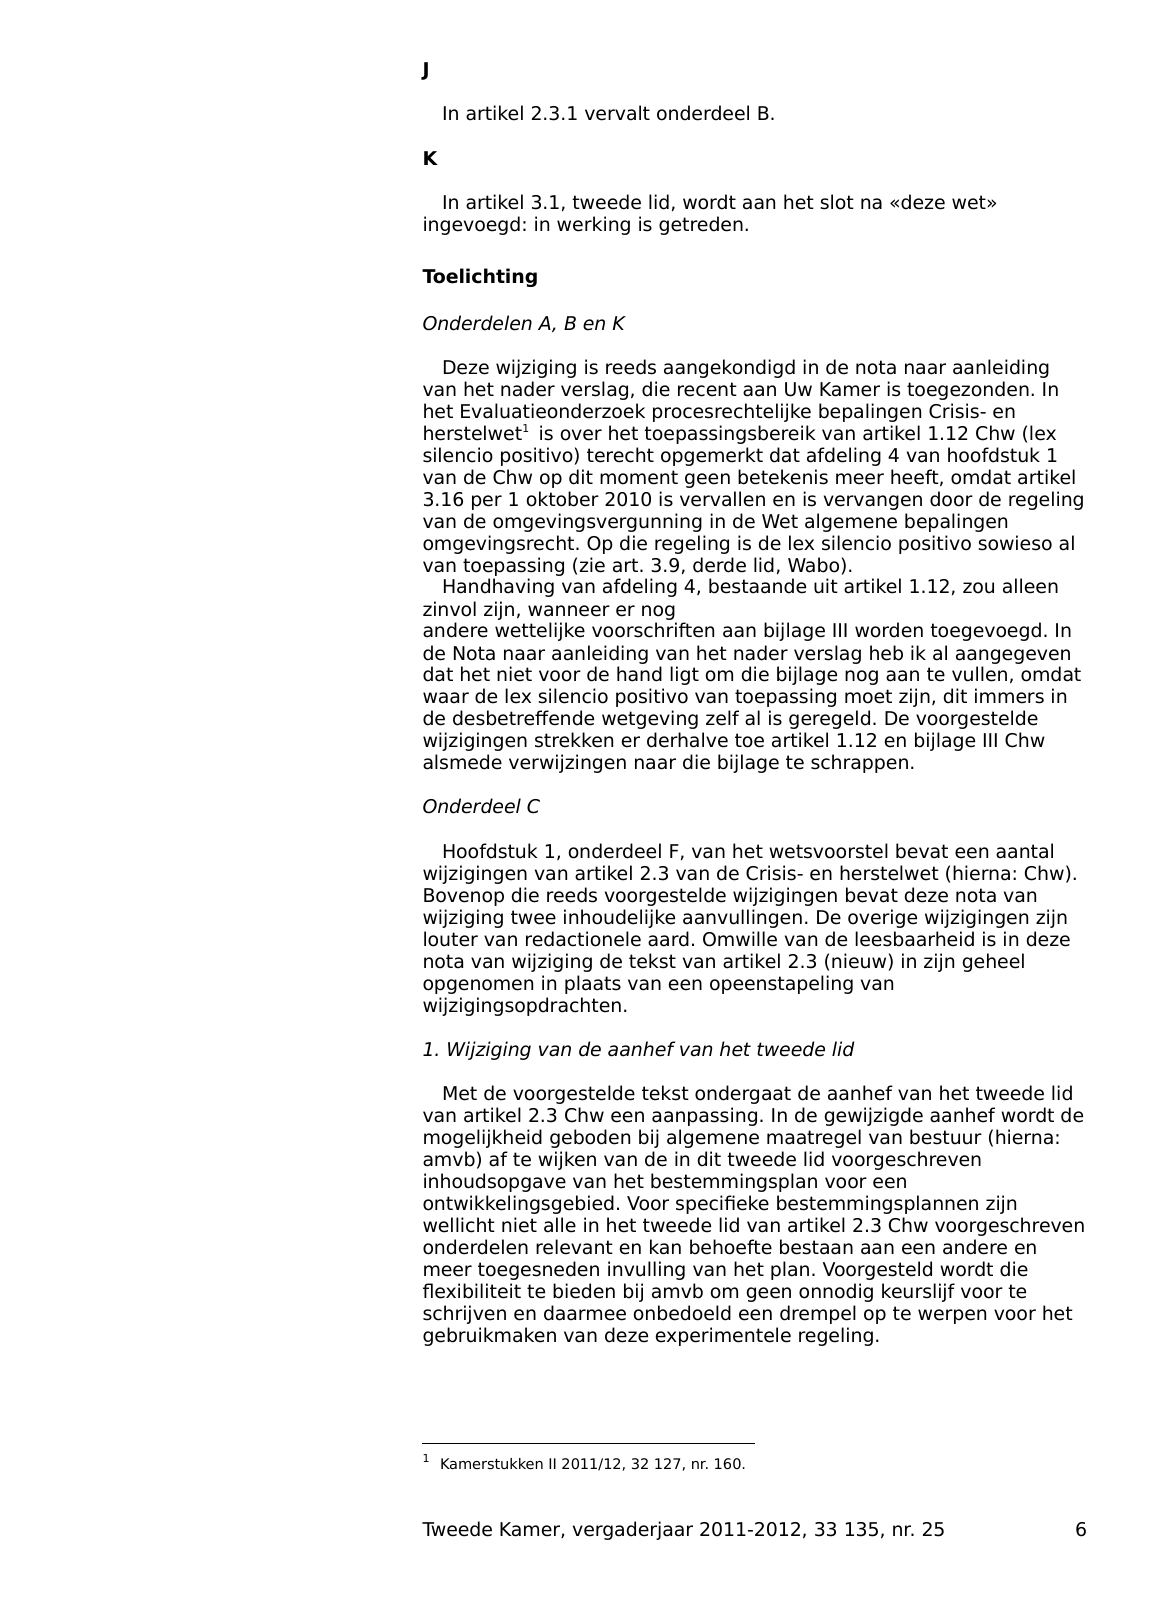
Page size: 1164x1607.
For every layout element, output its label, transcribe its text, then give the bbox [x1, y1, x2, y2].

text Kamerstukken II 2011/12, 32 127, nr. 160. [422, 1452, 1087, 1474]
subtitle 1. Wijziging van de aanhef van het tweede lid [422, 1039, 1087, 1061]
text Handhaving van afdeling 4, bestaande uit artikel 1.12, zou alleen zinvol zijn, wanneer er nog andere wettelijke voorschriften aan bijlage III worden toegevoegd. In de Nota naar aanleiding van het nader verslag heb ik al aangegeven dat het niet voor de hand ligt om die bijlage nog aan te vullen, omdat waar de lex silencio positivo van toepassing moet zijn, dit immers in de desbetreffende wetgeving zelf al is geregeld. De voorgestelde wijzigingen strekken er derhalve toe artikel 1.12 en bijlage III Chw alsmede verwijzingen naar die bijlage te schrappen. [422, 576, 1087, 774]
text Met de voorgestelde tekst ondergaat de aanhef van het tweede lid van artikel 2.3 Chw een aanpassing. In de gewijzigde aanhef wordt de mogelijkheid geboden bij algemene maatregel van bestuur (hierna: amvb) af te wijken van de in dit tweede lid voorgeschreven inhoudsopgave van het bestemmingsplan voor een ontwikkelingsgebied. Voor specifieke bestemmingsplannen zijn wellicht niet alle in het tweede lid van artikel 2.3 Chw voorgeschreven onderdelen relevant en kan behoefte bestaan aan een andere en meer toegesneden invulling van het plan. Voorgesteld wordt die flexibiliteit te bieden bij amvb om geen onnodig keurslijf voor te schrijven en daarmee onbedoeld een drempel op te werpen voor het gebruikmaken van deze experimentele regeling. [422, 1083, 1087, 1347]
subtitle Toelichting [422, 266, 1087, 287]
subtitle K [422, 147, 1087, 169]
subtitle Onderdeel C [422, 796, 1087, 818]
text Hoofdstuk 1, onderdeel F, van het wetsvoorstel bevat een aantal wijzigingen van artikel 2.3 van de Crisis- en herstelwet (hierna: Chw). Bovenop die reeds voorgestelde wijzigingen bevat deze nota van wijziging twee inhoudelijke aanvullingen. De overige wijzigingen zijn louter van redactionele aard. Omwille van de leesbaarheid is in deze nota van wijziging de tekst van artikel 2.3 (nieuw) in zijn geheel opgenomen in plaats van een opeenstapeling van wijzigingsopdrachten. [422, 841, 1087, 1016]
text Deze wijziging is reeds aangekondigd in de nota naar aanleiding van het nader verslag, die recent aan Uw Kamer is toegezonden. In het Evaluatieonderzoek procesrechtelijke bepalingen Crisis- en herstelwet is over het toepassingsbereik van artikel 1.12 Chw (lex silencio positivo) terecht opgemerkt dat afdeling 4 van hoofdstuk 1 van de Chw op dit moment geen betekenis meer heeft, omdat artikel 3.16 per 1 oktober 2010 is vervallen en is vervangen door de regeling van de omgevingsvergunning in de Wet algemene bepalingen omgevingsrecht. Op die regeling is de lex silencio positivo sowieso al van toepassing (zie art. 3.9, derde lid, Wabo). [422, 357, 1087, 576]
text In artikel 3.1, tweede lid, wordt aan het slot na «deze wet» ingevoegd: in werking is getreden. [422, 192, 1087, 236]
subtitle Onderdelen A, B en K [422, 312, 1087, 334]
text In artikel 2.3.1 vervalt onderdeel B. [422, 103, 1087, 125]
subtitle J [422, 59, 1087, 81]
